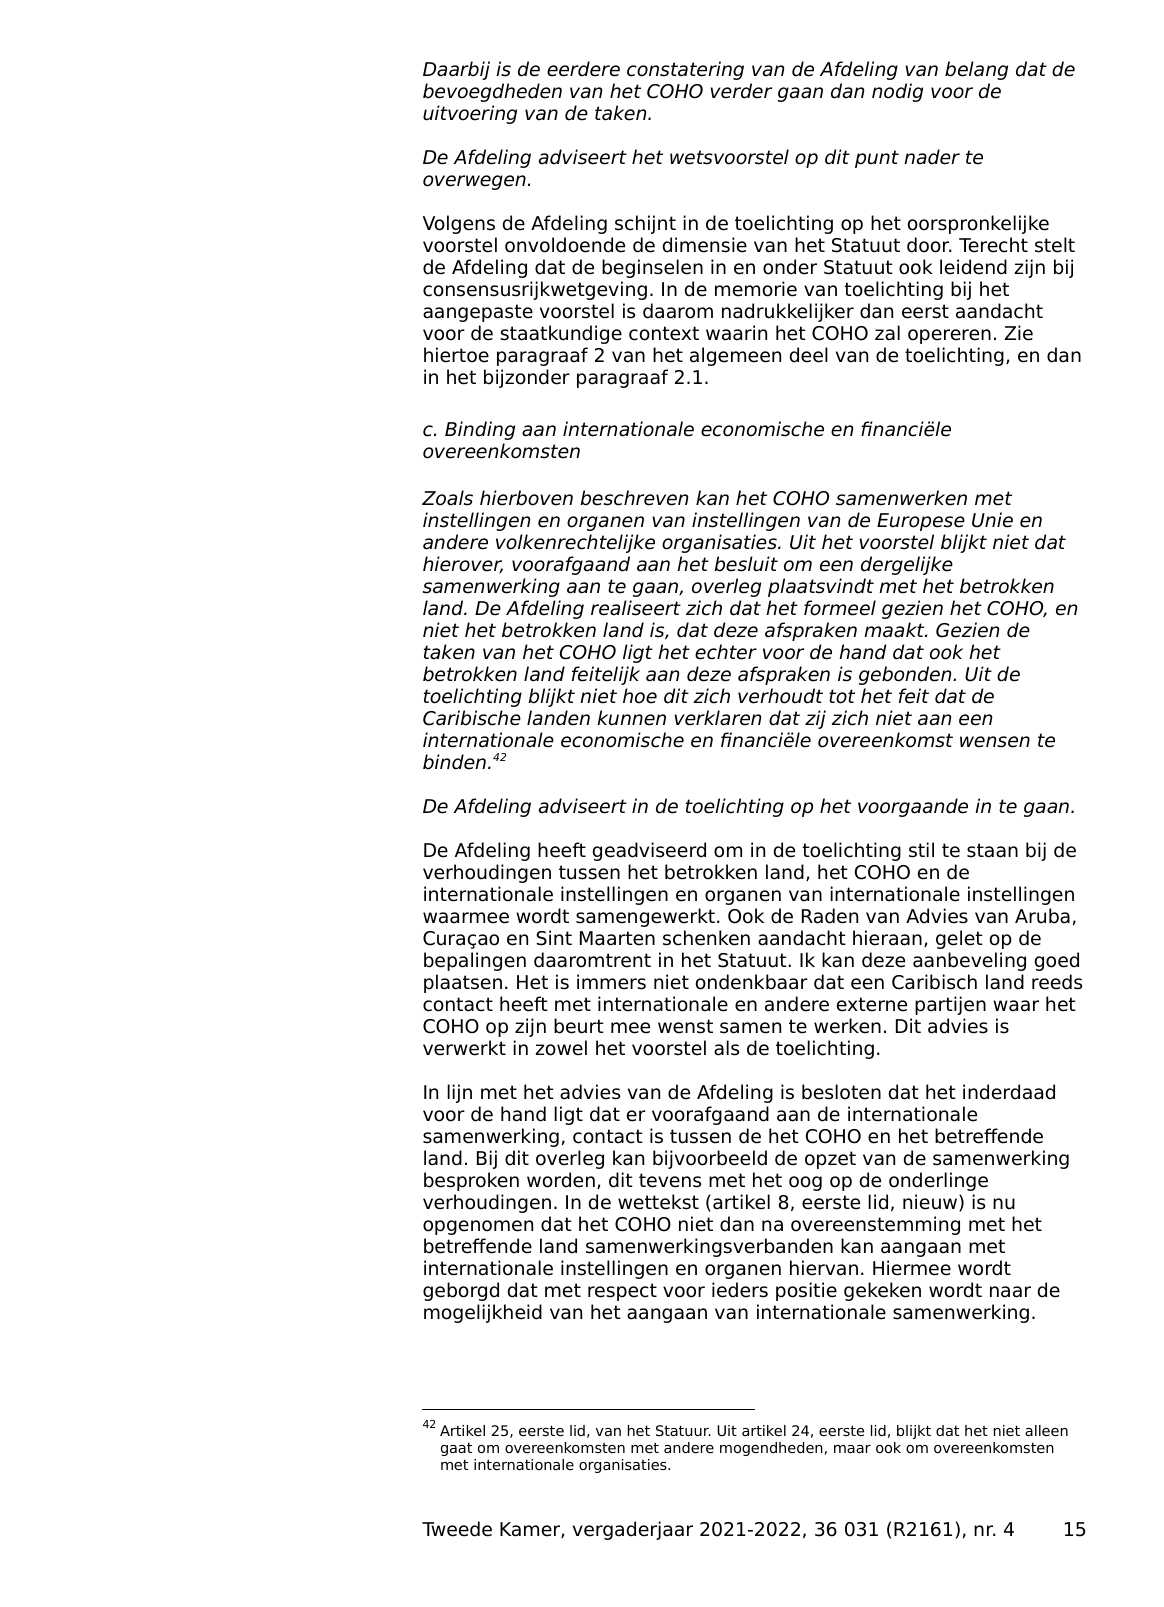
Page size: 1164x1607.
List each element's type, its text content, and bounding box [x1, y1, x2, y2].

text Daarbij is de eerdere constatering van de Afdeling van belang dat de bevoegdheden van het COHO verder gaan dan nodig voor de uitvoering van de taken. [422, 59, 1087, 125]
text Volgens de Afdeling schijnt in de toelichting op het oorspronkelijke voorstel onvoldoende de dimensie van het Statuut door. Terecht stelt de Afdeling dat de beginselen in en onder Statuut ook leidend zijn bij consensusrijkwetgeving. In de memorie van toelichting bij het aangepaste voorstel is daarom nadrukkelijker dan eerst aandacht voor de staatkundige context waarin het COHO zal opereren. Zie hiertoe paragraaf 2 van het algemeen deel van de toelichting, en dan in het bijzonder paragraaf 2.1. [422, 213, 1087, 389]
text De Afdeling adviseert in de toelichting op het voorgaande in te gaan. [422, 796, 1087, 818]
text Artikel 25, eerste lid, van het Statuur. Uit artikel 24, eerste lid, blijkt dat het niet alleen gaat om overeenkomsten met andere mogendheden, maar ook om overeenkomsten met internationale organisaties. [422, 1418, 1087, 1474]
text De Afdeling heeft geadviseerd om in de toelichting stil te staan bij de verhoudingen tussen het betrokken land, het COHO en de internationale instellingen en organen van internationale instellingen waarmee wordt samengewerkt. Ook de Raden van Advies van Aruba, Curaçao en Sint Maarten schenken aandacht hieraan, gelet op de bepalingen daaromtrent in het Statuut. Ik kan deze aanbeveling goed plaatsen. Het is immers niet ondenkbaar dat een Caribisch land reeds contact heeft met internationale en andere externe partijen waar het COHO op zijn beurt mee wenst samen te werken. Dit advies is verwerkt in zowel het voorstel als de toelichting. [422, 840, 1087, 1060]
text De Afdeling adviseert het wetsvoorstel op dit punt nader te overwegen. [422, 147, 1087, 191]
text Zoals hierboven beschreven kan het COHO samenwerken met instellingen en organen van instellingen van de Europese Unie en andere volkenrechtelijke organisaties. Uit het voorstel blijkt niet dat hierover, voorafgaand aan het besluit om een dergelijke samenwerking aan te gaan, overleg plaatsvindt met het betrokken land. De Afdeling realiseert zich dat het formeel gezien het COHO, en niet het betrokken land is, dat deze afspraken maakt. Gezien de taken van het COHO ligt het echter voor de hand dat ook het betrokken land feitelijk aan deze afspraken is gebonden. Uit de toelichting blijkt niet hoe dit zich verhoudt tot het feit dat de Caribische landen kunnen verklaren dat zij zich niet aan een internationale economische en financiële overeenkomst wensen te binden. [422, 488, 1087, 774]
text In lijn met het advies van de Afdeling is besloten dat het inderdaad voor de hand ligt dat er voorafgaand aan de internationale samenwerking, contact is tussen de het COHO en het betreffende land. Bij dit overleg kan bijvoorbeeld de opzet van de samenwerking besproken worden, dit tevens met het oog op de onderlinge verhoudingen. In de wettekst (artikel 8, eerste lid, nieuw) is nu opgenomen dat het COHO niet dan na overeenstemming met het betreffende land samenwerkingsverbanden kan aangaan met internationale instellingen en organen hiervan. Hiermee wordt geborgd dat met respect voor ieders positie gekeken wordt naar de mogelijkheid van het aangaan van internationale samenwerking. [422, 1082, 1087, 1324]
subtitle c. Binding aan internationale economische en financiële overeenkomsten [422, 419, 1087, 463]
